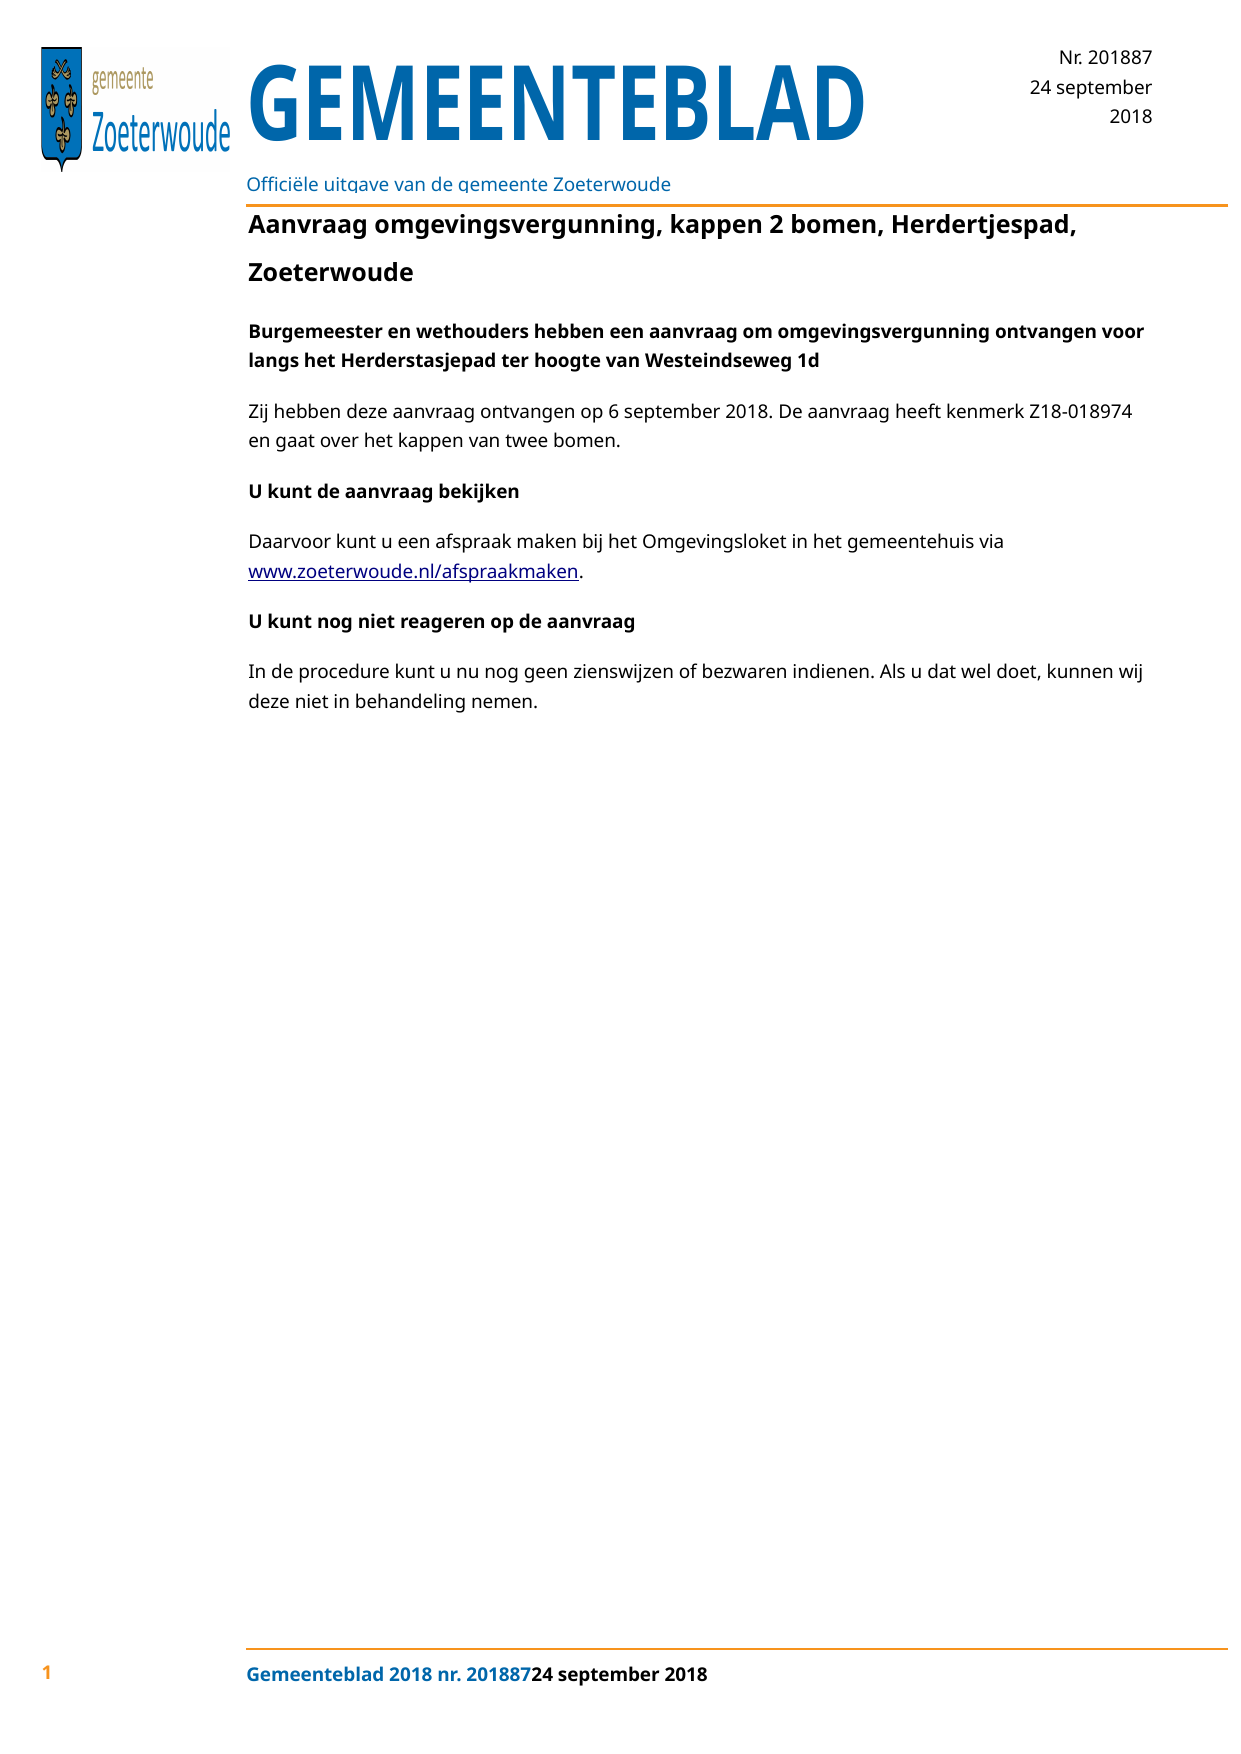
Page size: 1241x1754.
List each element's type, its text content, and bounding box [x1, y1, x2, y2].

text Burgemeester en wethouders hebben een aanvraag om omgevingsvergunning ontvangen voor langs het Herderstasjepad ter hoogte van Westeindseweg 1d [248, 318, 1152, 373]
text Aanvraag omgevingsvergunning, kappen 2 bomen, Herdertjespad, Zoeterwoude [248, 207, 1152, 288]
text Zij hebben deze aanvraag ontvangen op 6 september 2018. De aanvraag heeft kenmerk Z18-018974 en gaat over het kappen van twee bomen. [248, 398, 1152, 453]
text In de procedure kunt u nu nog geen zienswijzen of bezwaren indienen. Als u dat wel doet, kunnen wij deze niet in behandeling nemen. [248, 659, 1152, 714]
text U kunt de aanvraag bekijken [248, 478, 1152, 504]
text Daarvoor kunt u een afspraak maken bij het Omgevingsloket in het gemeentehuis via www.zoeterwoude.nl/afspraakmaken. [248, 528, 1152, 584]
text U kunt nog niet reageren op de aanvraag [248, 608, 1152, 634]
picture [41, 47, 231, 172]
